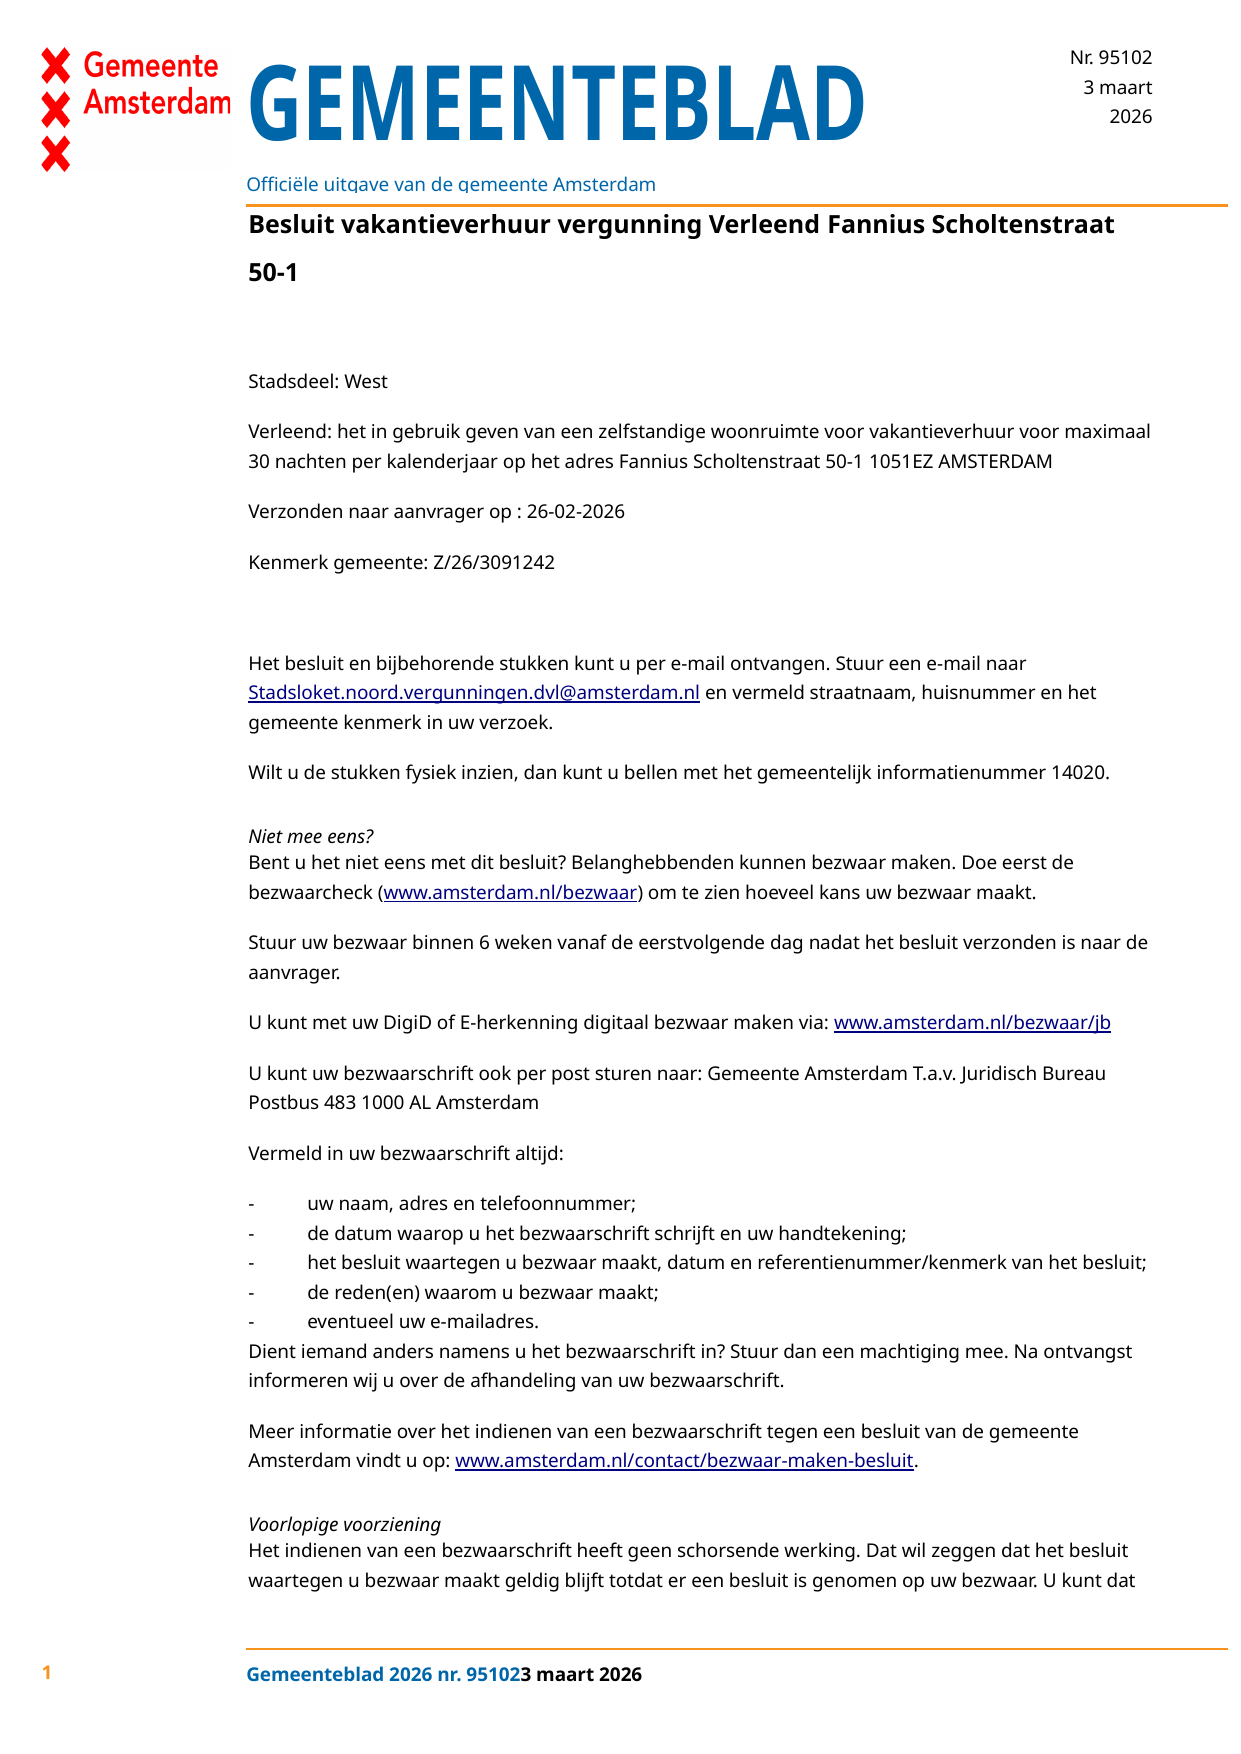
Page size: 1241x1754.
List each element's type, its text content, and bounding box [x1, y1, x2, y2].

list het besluit waartegen u bezwaar maakt, datum en referentienummer/kenmerk van het besluit; [248, 1249, 1152, 1275]
text Besluit vakantieverhuur vergunning Verleend Fannius Scholtenstraat 50-1 [248, 207, 1152, 288]
text U kunt met uw DigiD of E-herkenning digitaal bezwaar maken via: www.amsterdam.nl/bezwaar/jb [248, 1009, 1152, 1035]
list de datum waarop u het bezwaarschrift schrijft en uw handtekening; [248, 1220, 1152, 1245]
text Wilt u de stukken fysiek inzien, dan kunt u bellen met het gemeentelijk informatienummer 14020. [248, 759, 1152, 785]
text Het besluit en bijbehorende stukken kunt u per e-mail ontvangen. Stuur een e-mail naar Stadsloket.noord.vergunningen.dvl@amsterdam.nl en vermeld straatnaam, huisnummer en het gemeente kenmerk in uw verzoek. [248, 650, 1152, 735]
text Verleend: het in gebruik geven van een zelfstandige woonruimte voor vakantieverhuur voor maximaal 30 nachten per kalenderjaar op het adres Fannius Scholtenstraat 50-1 1051EZ AMSTERDAM [248, 419, 1152, 474]
picture [41, 47, 231, 172]
text Dient iemand anders namens u het bezwaarschrift in? Stuur dan een machtiging mee. Na ontvangst informeren wij u over de afhandeling van uw bezwaarschrift. [248, 1338, 1152, 1393]
text Kenmerk gemeente: Z/26/3091242 [248, 549, 1152, 575]
text Niet mee eens? [248, 823, 1152, 849]
text Vermeld in uw bezwaarschrift altijd: [248, 1140, 1152, 1165]
text Bent u het niet eens met dit besluit? Belanghebbenden kunnen bezwaar maken. Doe eerst de bezwaarcheck (www.amsterdam.nl/bezwaar) om te zien hoeveel kans uw bezwaar maakt. [248, 849, 1152, 904]
text Het indienen van een bezwaarschrift heeft geen schorsende werking. Dat wil zeggen dat het besluit waartegen u bezwaar maakt geldig blijft totdat er een besluit is genomen op uw bezwaar. U kunt dat [248, 1537, 1152, 1593]
text Meer informatie over het indienen van een bezwaarschrift tegen een besluit van de gemeente Amsterdam vindt u op: www.amsterdam.nl/contact/bezwaar-maken-besluit. [248, 1418, 1152, 1473]
text Stadsdeel: West [248, 368, 1152, 394]
text Voorlopige voorziening [248, 1512, 1152, 1537]
list uw naam, adres en telefoonnummer; [248, 1190, 1152, 1216]
list de reden(en) waarom u bezwaar maakt; [248, 1279, 1152, 1304]
list eventueel uw e-mailadres. [248, 1308, 1152, 1334]
text Stuur uw bezwaar binnen 6 weken vanaf de eerstvolgende dag nadat het besluit verzonden is naar de aanvrager. [248, 929, 1152, 984]
text Verzonden naar aanvrager op : 26-02-2026 [248, 499, 1152, 524]
text U kunt uw bezwaarschrift ook per post sturen naar: Gemeente Amsterdam T.a.v. Juridisch Bureau Postbus 483 1000 AL Amsterdam [248, 1060, 1152, 1115]
